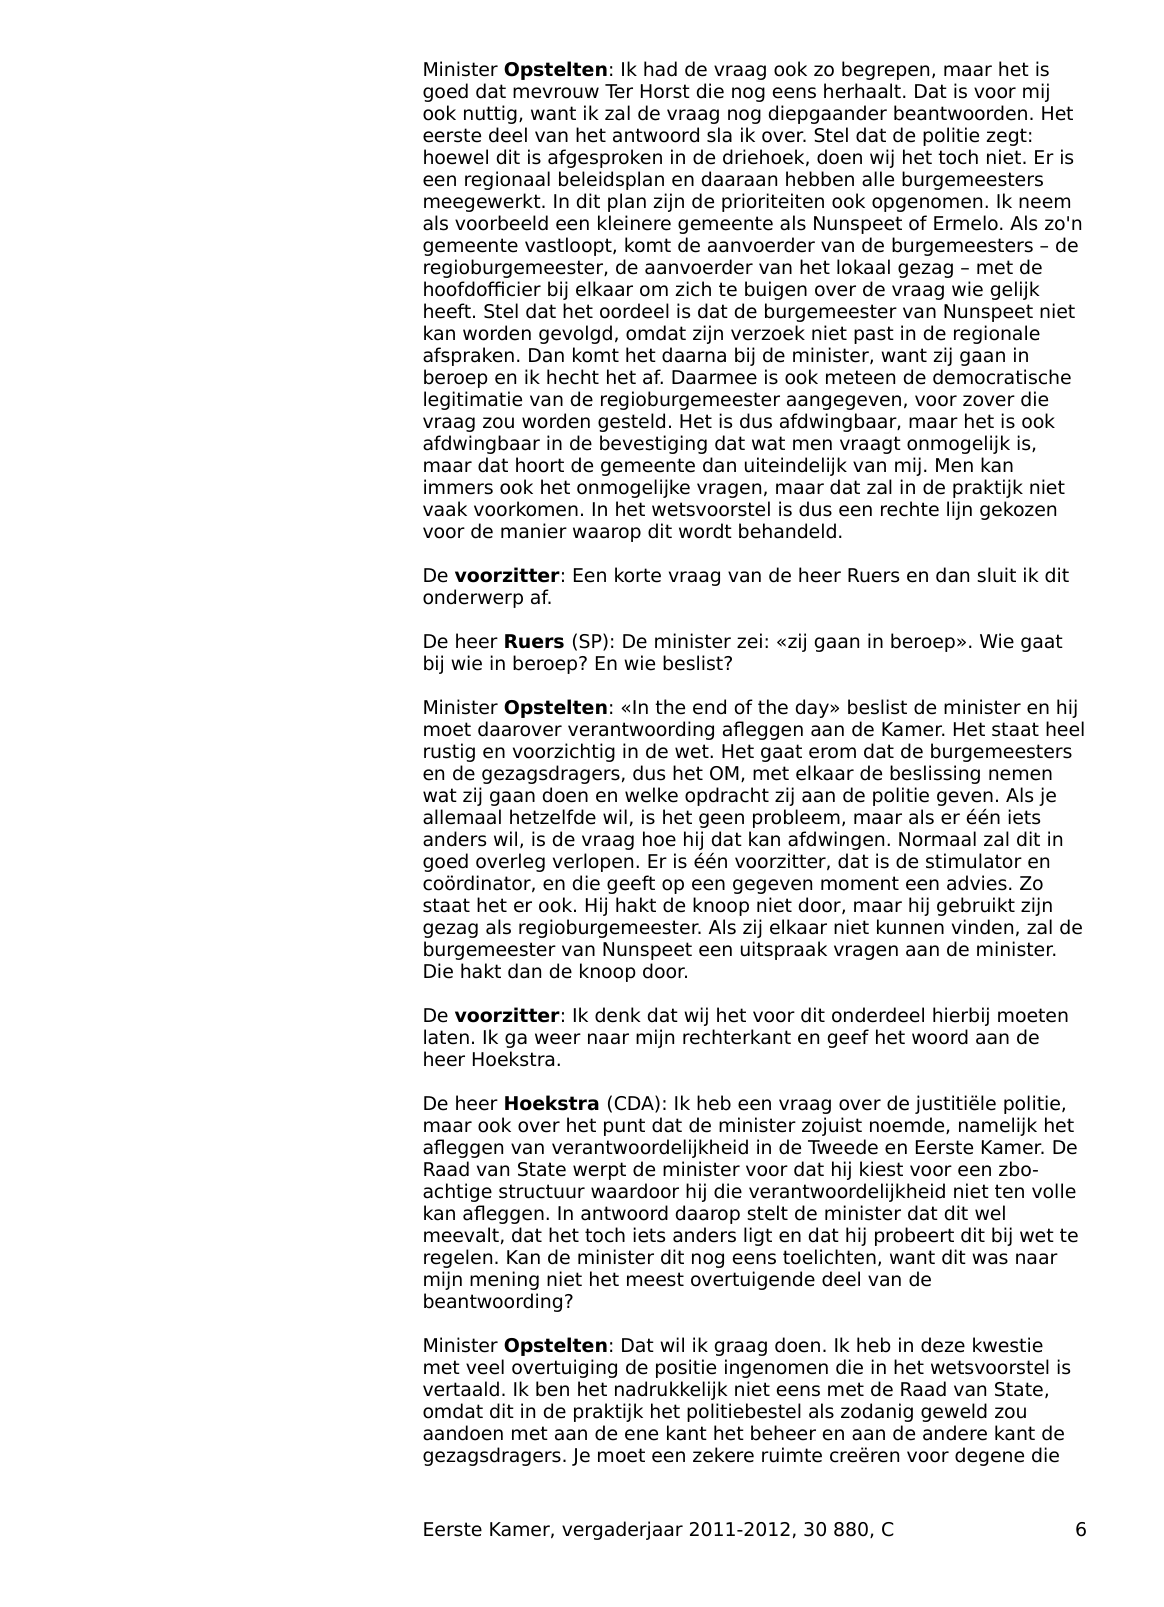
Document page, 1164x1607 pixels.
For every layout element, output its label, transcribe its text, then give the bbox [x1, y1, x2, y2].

text De voorzitter: Een korte vraag van de heer Ruers en dan sluit ik dit onderwerp af. [422, 565, 1087, 609]
text De voorzitter: Ik denk dat wij het voor dit onderdeel hierbij moeten laten. Ik ga weer naar mijn rechterkant en geef het woord aan de heer Hoekstra. [422, 1005, 1087, 1071]
text De heer Hoekstra (CDA): Ik heb een vraag over de justitiële politie, maar ook over het punt dat de minister zojuist noemde, namelijk het afleggen van verantwoordelijkheid in de Tweede en Eerste Kamer. De Raad van State werpt de minister voor dat hij kiest voor een zbo-achtige structuur waardoor hij die verantwoordelijkheid niet ten volle kan afleggen. In antwoord daarop stelt de minister dat dit wel meevalt, dat het toch iets anders ligt en dat hij probeert dit bij wet te regelen. Kan de minister dit nog eens toelichten, want dit was naar mijn mening niet het meest overtuigende deel van de beantwoording? [422, 1093, 1087, 1313]
text Minister Opstelten: Ik had de vraag ook zo begrepen, maar het is goed dat mevrouw Ter Horst die nog eens herhaalt. Dat is voor mij ook nuttig, want ik zal de vraag nog diepgaander beantwoorden. Het eerste deel van het antwoord sla ik over. Stel dat de politie zegt: hoewel dit is afgesproken in de driehoek, doen wij het toch niet. Er is een regionaal beleidsplan en daaraan hebben alle burgemeesters meegewerkt. In dit plan zijn de prioriteiten ook opgenomen. Ik neem als voorbeeld een kleinere gemeente als Nunspeet of Ermelo. Als zo'n gemeente vastloopt, komt de aanvoerder van de burgemeesters – de regioburgemeester, de aanvoerder van het lokaal gezag – met de hoofdofficier bij elkaar om zich te buigen over de vraag wie gelijk heeft. Stel dat het oordeel is dat de burgemeester van Nunspeet niet kan worden gevolgd, omdat zijn verzoek niet past in de regionale afspraken. Dan komt het daarna bij de minister, want zij gaan in beroep en ik hecht het af. Daarmee is ook meteen de democratische legitimatie van de regioburgemeester aangegeven, voor zover die vraag zou worden gesteld. Het is dus afdwingbaar, maar het is ook afdwingbaar in de bevestiging dat wat men vraagt onmogelijk is, maar dat hoort de gemeente dan uiteindelijk van mij. Men kan immers ook het onmogelijke vragen, maar dat zal in de praktijk niet vaak voorkomen. In het wetsvoorstel is dus een rechte lijn gekozen voor de manier waarop dit wordt behandeld. [422, 59, 1087, 543]
text Minister Opstelten: «In the end of the day» beslist de minister en hij moet daarover verantwoording afleggen aan de Kamer. Het staat heel rustig en voorzichtig in de wet. Het gaat erom dat de burgemeesters en de gezagsdragers, dus het OM, met elkaar de beslissing nemen wat zij gaan doen en welke opdracht zij aan de politie geven. Als je allemaal hetzelfde wil, is het geen probleem, maar als er één iets anders wil, is de vraag hoe hij dat kan afdwingen. Normaal zal dit in goed overleg verlopen. Er is één voorzitter, dat is de stimulator en coördinator, en die geeft op een gegeven moment een advies. Zo staat het er ook. Hij hakt de knoop niet door, maar hij gebruikt zijn gezag als regioburgemeester. Als zij elkaar niet kunnen vinden, zal de burgemeester van Nunspeet een uitspraak vragen aan de minister. Die hakt dan de knoop door. [422, 697, 1087, 983]
text De heer Ruers (SP): De minister zei: «zij gaan in beroep». Wie gaat bij wie in beroep? En wie beslist? [422, 631, 1087, 675]
text Minister Opstelten: Dat wil ik graag doen. Ik heb in deze kwestie met veel overtuiging de positie ingenomen die in het wetsvoorstel is vertaald. Ik ben het nadrukkelijk niet eens met de Raad van State, omdat dit in de praktijk het politiebestel als zodanig geweld zou aandoen met aan de ene kant het beheer en aan de andere kant de gezagsdragers. Je moet een zekere ruimte creëren voor degene die [422, 1335, 1087, 1467]
